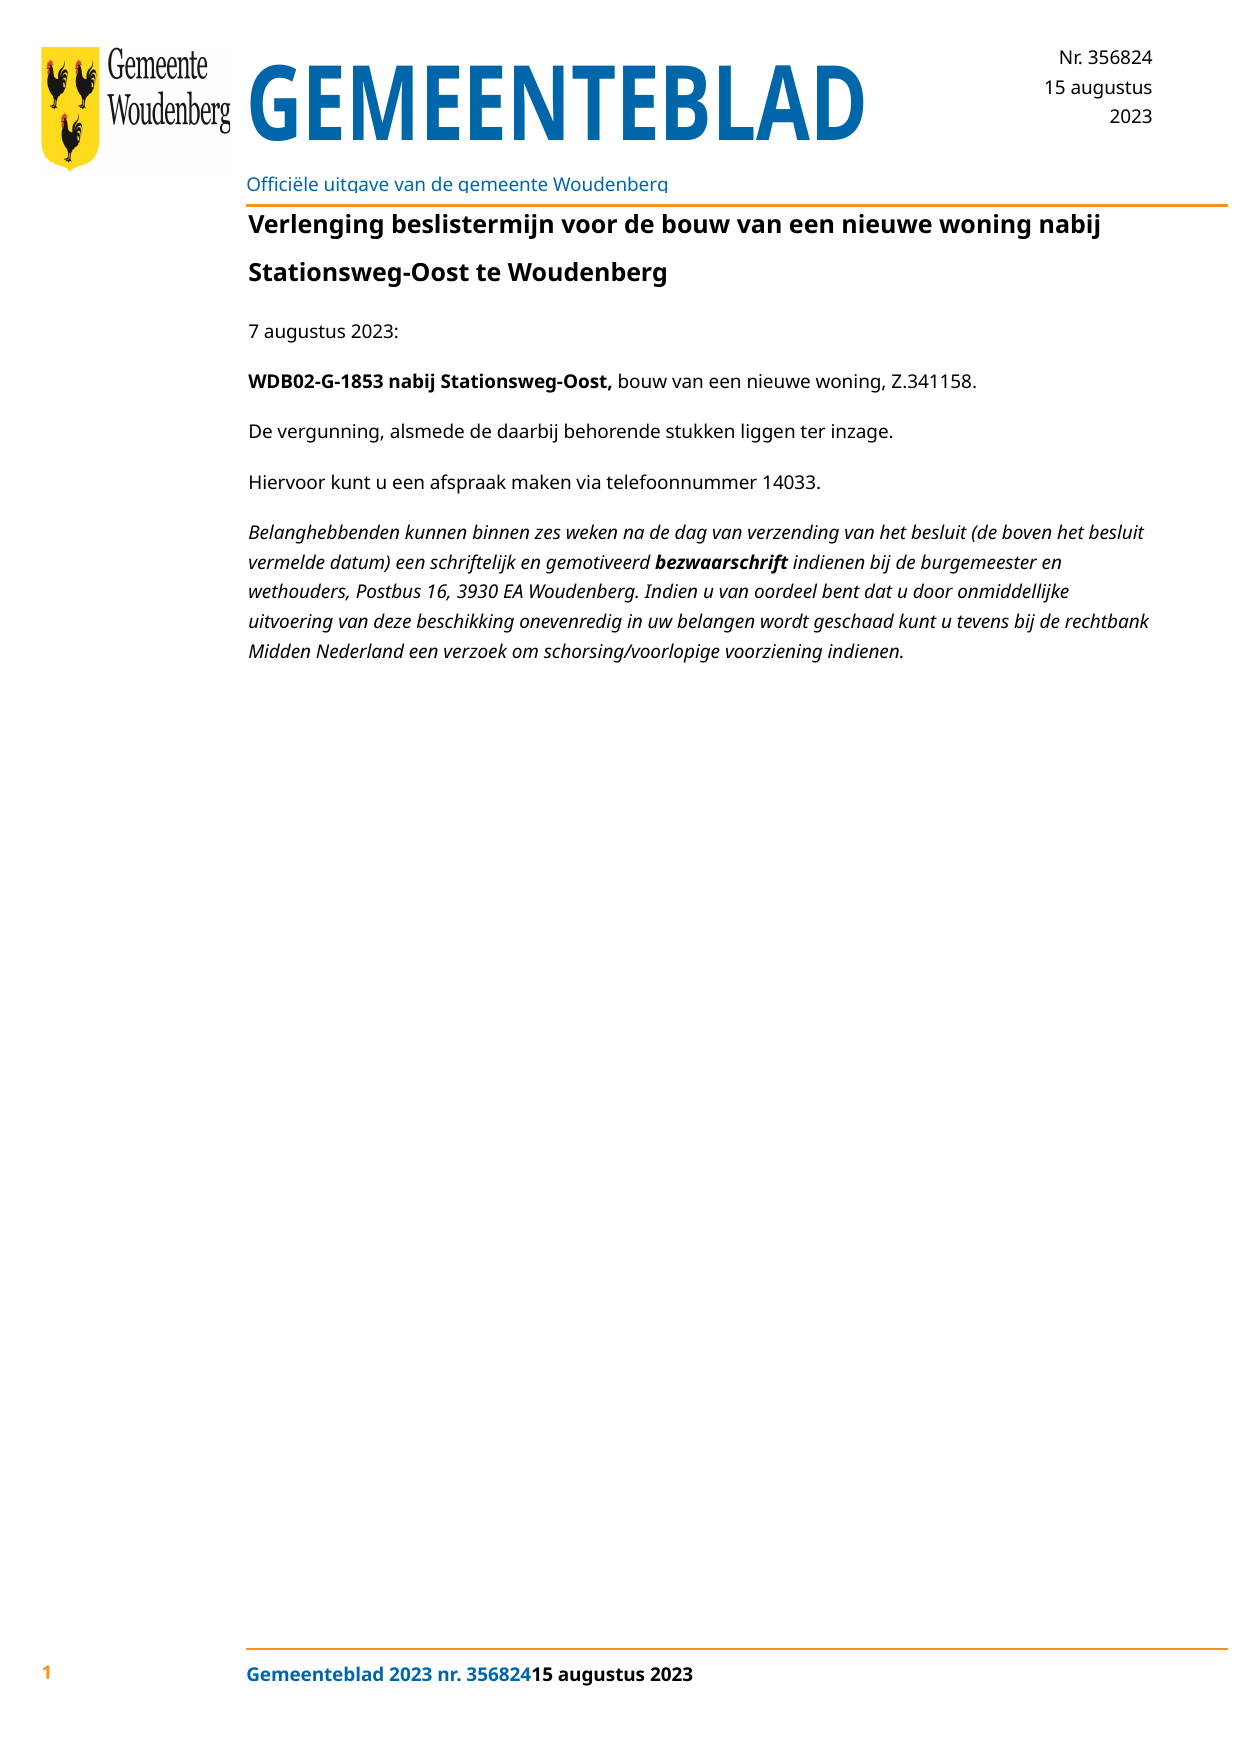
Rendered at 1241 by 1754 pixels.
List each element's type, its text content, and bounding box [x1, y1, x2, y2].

picture [41, 47, 231, 172]
text Hiervoor kunt u een afspraak maken via telefoonnummer 14033. [248, 469, 1152, 495]
text De vergunning, alsmede de daarbij behorende stukken liggen ter inzage. [248, 419, 1152, 444]
text Verlenging beslistermijn voor de bouw van een nieuwe woning nabij Stationsweg-Oost te Woudenberg [248, 207, 1152, 288]
text WDB02-G-1853 nabij Stationsweg-Oost, bouw van een nieuwe woning, Z.341158. [248, 368, 1152, 394]
text Belanghebbenden kunnen binnen zes weken na de dag van verzending van het besluit (de boven het besluit vermelde datum) een schriftelijk en gemotiveerd bezwaarschrift indienen bij de burgemeester en wethouders, Postbus 16, 3930 EA Woudenberg. Indien u van oordeel bent dat u door onmiddellijke uitvoering van deze beschikking onevenredig in uw belangen wordt geschaad kunt u tevens bij de rechtbank Midden Nederland een verzoek om schorsing/voorlopige voorziening indienen. [248, 519, 1152, 664]
text 7 augustus 2023: [248, 318, 1152, 344]
